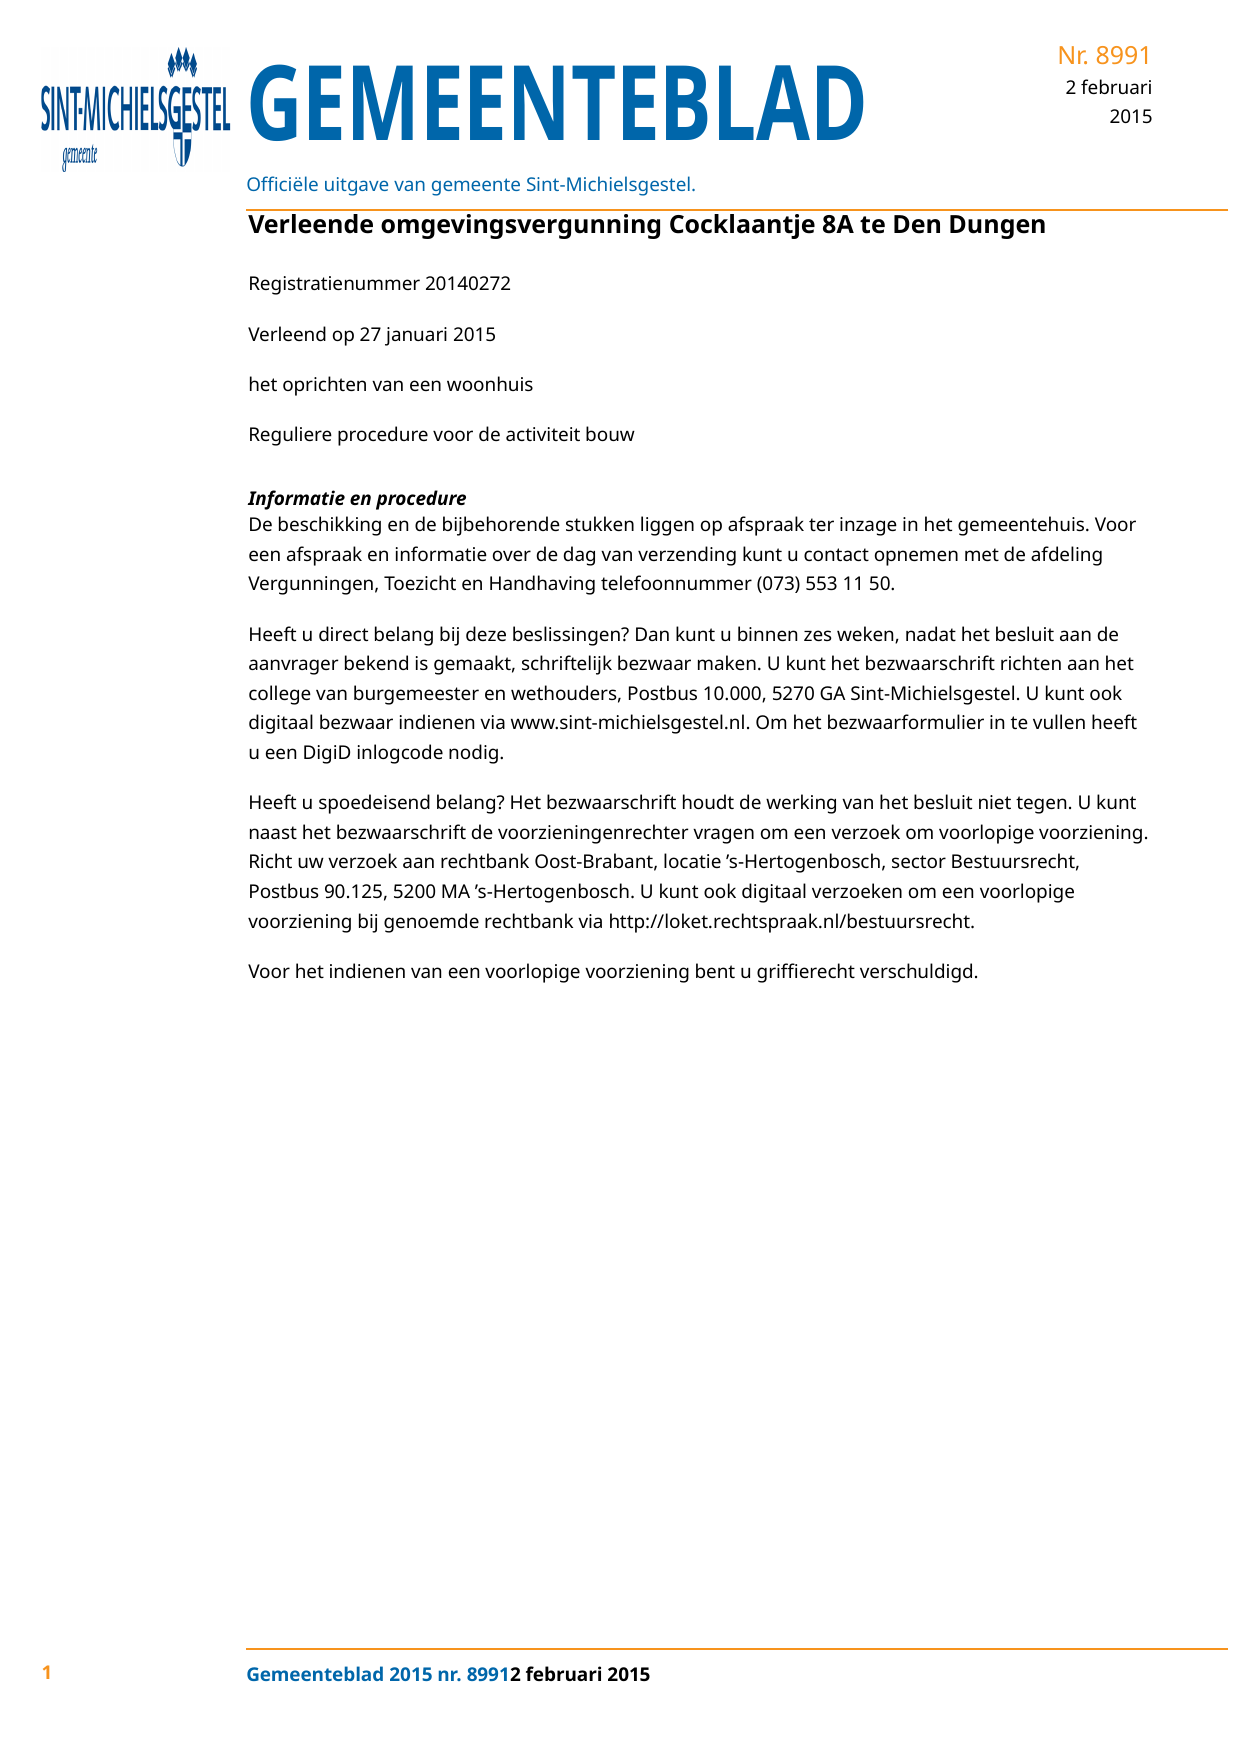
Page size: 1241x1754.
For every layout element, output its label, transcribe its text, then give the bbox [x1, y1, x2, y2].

picture [41, 47, 231, 172]
text Verleend op 27 januari 2015 [248, 321, 1152, 346]
text Registratienummer 20140272 [248, 270, 1152, 296]
text Informatie en procedure [248, 486, 1152, 511]
text het oprichten van een woonhuis [248, 371, 1152, 397]
text Heeft u spoedeisend belang? Het bezwaarschrift houdt de werking van het besluit niet tegen. U kunt naast het bezwaarschrift de voorzieningenrechter vragen om een verzoek om voorlopige voorziening. Richt uw verzoek aan rechtbank Oost-Brabant, locatie ’s-Hertogenbosch, sector Bestuursrecht, Postbus 90.125, 5200 MA ’s-Hertogenbosch. U kunt ook digitaal verzoeken om een voorlopige voorziening bij genoemde rechtbank via http://loket.rechtspraak.nl/bestuursrecht. [248, 789, 1152, 934]
text Voor het indienen van een voorlopige voorziening bent u griffierecht verschuldigd. [248, 958, 1152, 984]
text De beschikking en de bijbehorende stukken liggen op afspraak ter inzage in het gemeentehuis. Voor een afspraak en informatie over de dag van verzending kunt u contact opnemen met de afdeling Vergunningen, Toezicht en Handhaving telefoonnummer (073) 553 11 50. [248, 511, 1152, 596]
text Heeft u direct belang bij deze beslissingen? Dan kunt u binnen zes weken, nadat het besluit aan de aanvrager bekend is gemaakt, schriftelijk bezwaar maken. U kunt het bezwaarschrift richten aan het college van burgemeester en wethouders, Postbus 10.000, 5270 GA Sint-Michielsgestel. U kunt ook digitaal bezwaar indienen via www.sint-michielsgestel.nl. Om het bezwaarformulier in te vullen heeft u een DigiD inlogcode nodig. [248, 621, 1152, 765]
text Verleende omgevingsvergunning Cocklaantje 8A te Den Dungen [248, 211, 1152, 241]
text Reguliere procedure voor de activiteit bouw [248, 422, 1152, 447]
